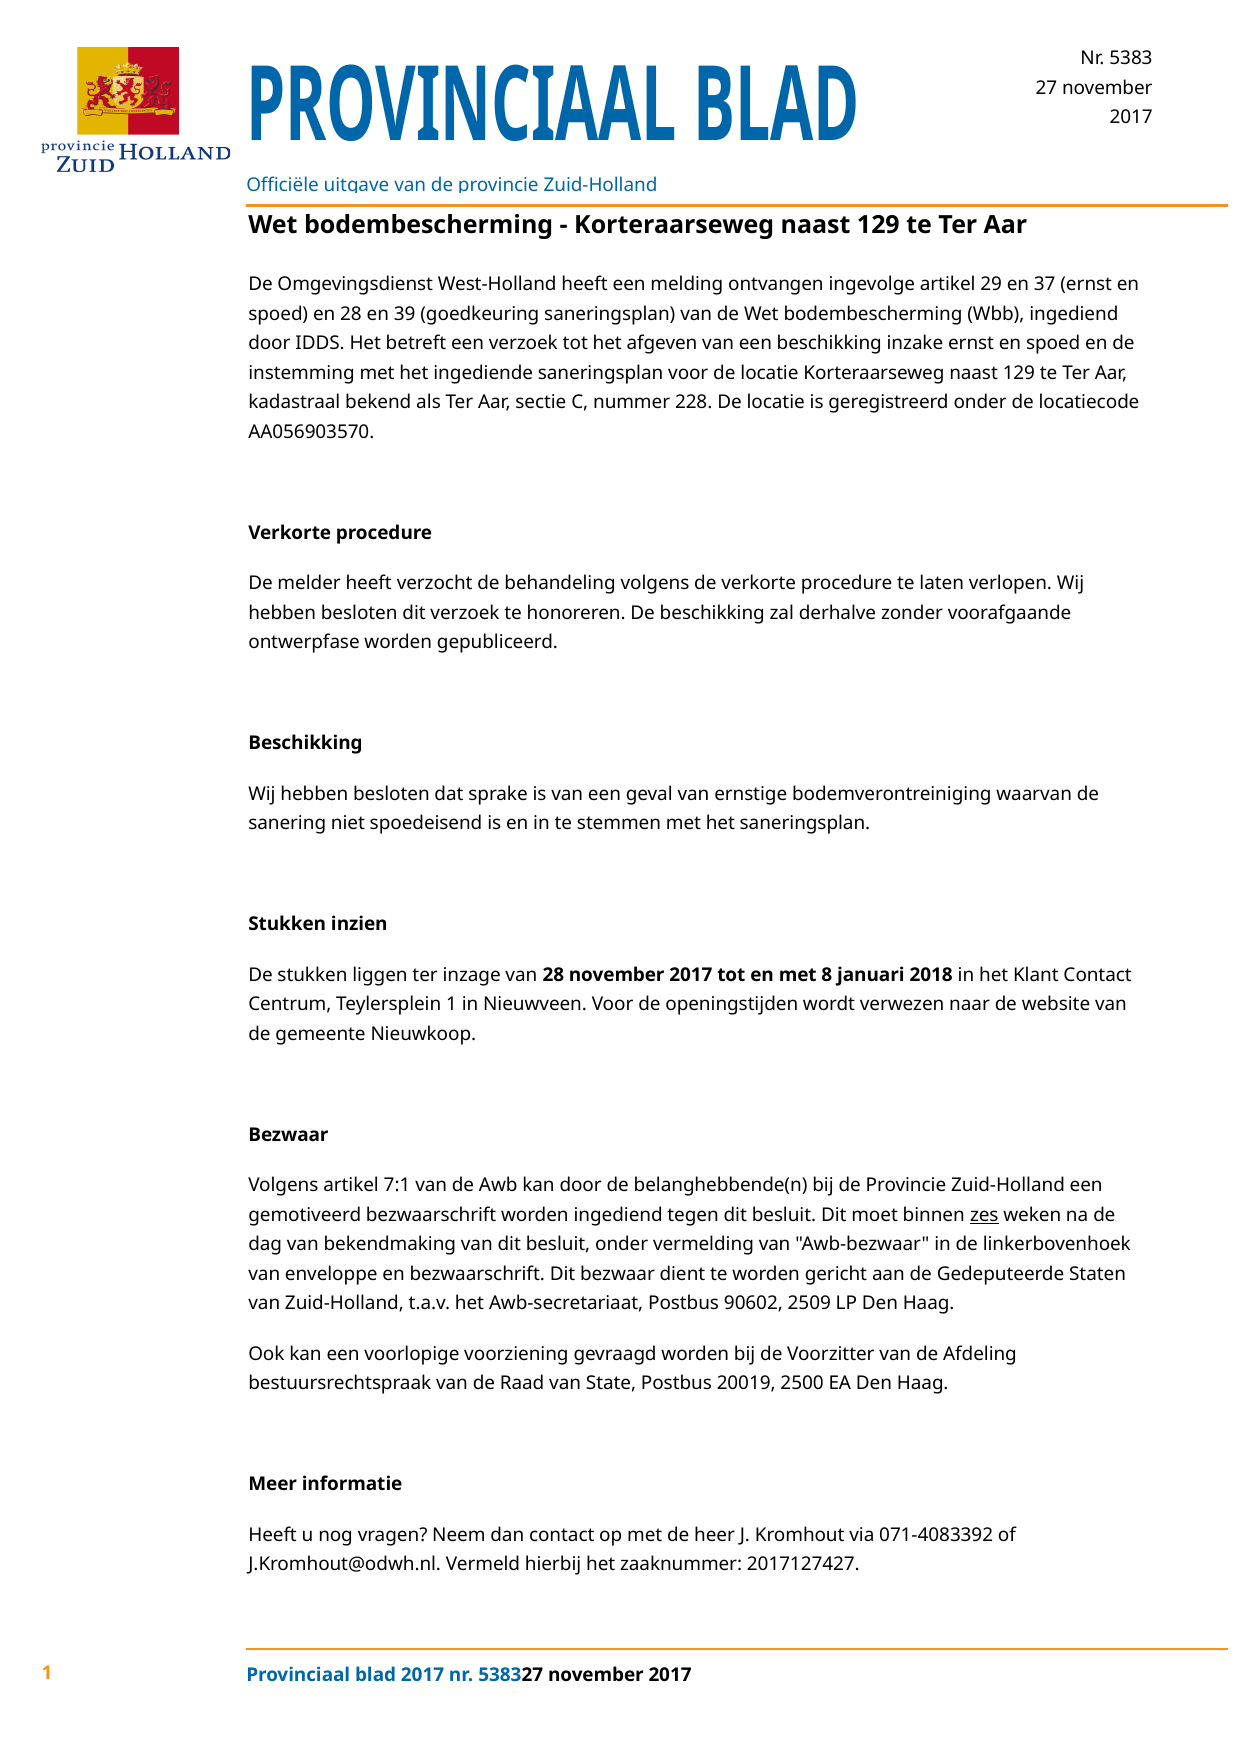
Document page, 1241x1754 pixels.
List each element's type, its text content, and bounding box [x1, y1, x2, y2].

text De stukken liggen ter inzage van 28 november 2017 tot en met 8 januari 2018 in het Klant Contact Centrum, Teylersplein 1 in Nieuwveen. Voor de openingstijden wordt verwezen naar de website van de gemeente Nieuwkoop. [248, 961, 1152, 1046]
picture [41, 47, 231, 172]
text Heeft u nog vragen? Neem dan contact op met de heer J. Kromhout via 071-4083392 of J.Kromhout@odwh.nl. Vermeld hierbij het zaaknummer: 2017127427. [248, 1521, 1152, 1576]
text Bezwaar [248, 1121, 1152, 1146]
text De Omgevingsdienst West-Holland heeft een melding ontvangen ingevolge artikel 29 en 37 (ernst en spoed) en 28 en 39 (goedkeuring saneringsplan) van de Wet bodembescherming (Wbb), ingediend door IDDS. Het betreft een verzoek tot het afgeven van een beschikking inzake ernst en spoed en de instemming met het ingediende saneringsplan voor de locatie Korteraarseweg naast 129 te Ter Aar, kadastraal bekend als Ter Aar, sectie C, nummer 228. De locatie is geregistreerd onder de locatiecode AA056903570. [248, 270, 1152, 444]
text Stukken inzien [248, 910, 1152, 936]
text Meer informatie [248, 1470, 1152, 1496]
text Wij hebben besloten dat sprake is van een geval van ernstige bodemverontreiniging waarvan de sanering niet spoedeisend is en in te stemmen met het saneringsplan. [248, 780, 1152, 835]
text De melder heeft verzocht de behandeling volgens de verkorte procedure te laten verlopen. Wij hebben besloten dit verzoek te honoreren. De beschikking zal derhalve zonder voorafgaande ontwerpfase worden gepubliceerd. [248, 569, 1152, 654]
text Ook kan een voorlopige voorziening gevraagd worden bij de Voorzitter van de Afdeling bestuursrechtspraak van de Raad van State, Postbus 20019, 2500 EA Den Haag. [248, 1340, 1152, 1395]
text Wet bodembescherming - Korteraarseweg naast 129 te Ter Aar [248, 207, 1152, 241]
text Verkorte procedure [248, 519, 1152, 545]
text Volgens artikel 7:1 van de Awb kan door de belanghebbende(n) bij de Provincie Zuid-Holland een gemotiveerd bezwaarschrift worden ingediend tegen dit besluit. Dit moet binnen zes weken na de dag van bekendmaking van dit besluit, onder vermelding van "Awb-bezwaar" in de linkerbovenhoek van enveloppe en bezwaarschrift. Dit bezwaar dient te worden gericht aan de Gedeputeerde Staten van Zuid-Holland, t.a.v. het Awb-secretariaat, Postbus 90602, 2509 LP Den Haag. [248, 1171, 1152, 1315]
text Beschikking [248, 729, 1152, 755]
